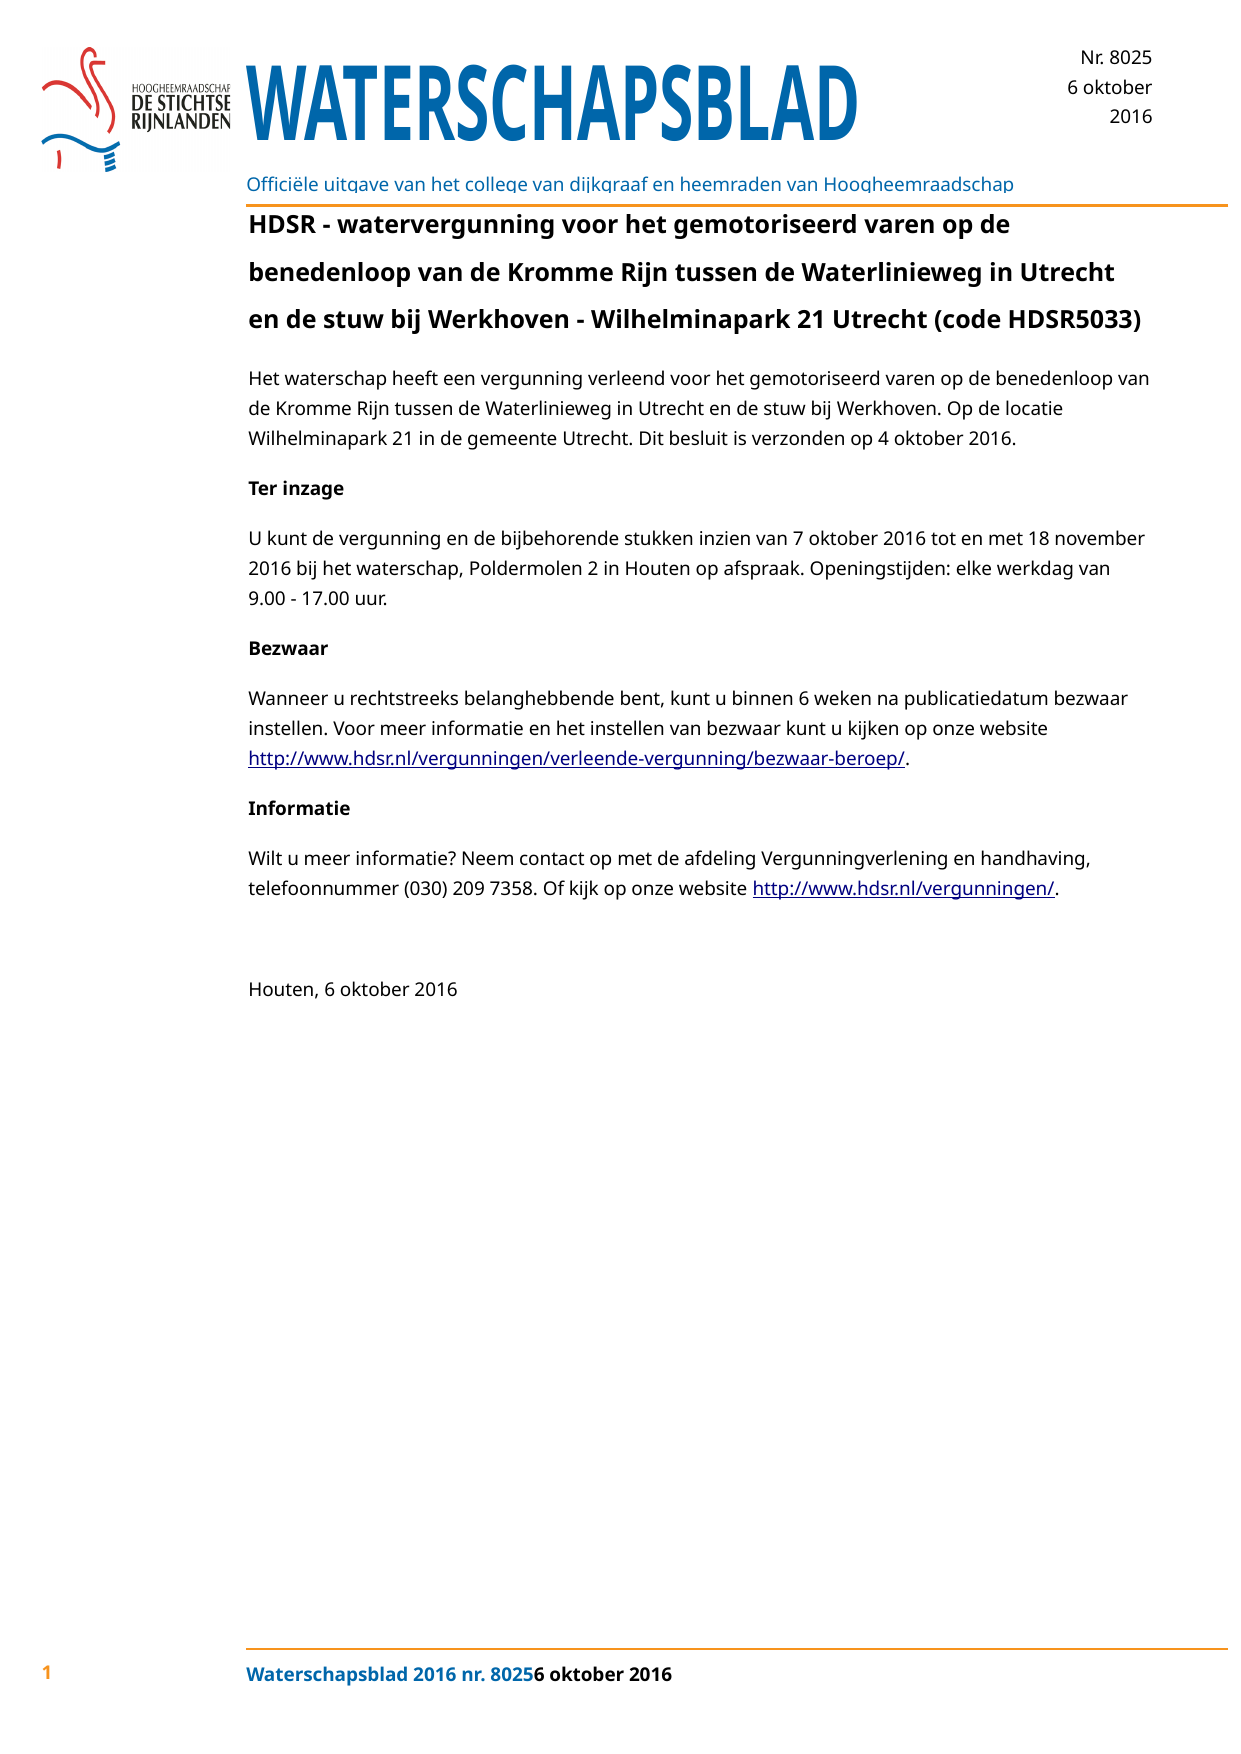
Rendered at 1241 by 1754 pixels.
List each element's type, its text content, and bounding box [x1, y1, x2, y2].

text HDSR - watervergunning voor het gemotoriseerd varen op de benedenloop van de Kromme Rijn tussen de Waterlinieweg in Utrecht en de stuw bij Werkhoven - Wilhelminapark 21 Utrecht (code HDSR5033) [248, 207, 1152, 336]
text Informatie [248, 795, 1152, 821]
text Houten, 6 oktober 2016 [248, 976, 1152, 1002]
text Wanneer u rechtstreeks belanghebbende bent, kunt u binnen 6 weken na publicatiedatum bezwaar instellen. Voor meer informatie en het instellen van bezwaar kunt u kijken op onze website http://www.hdsr.nl/vergunningen/verleende-vergunning/bezwaar-beroep/. [248, 686, 1152, 770]
text U kunt de vergunning en de bijbehorende stukken inzien van 7 oktober 2016 tot en met 18 november 2016 bij het waterschap, Poldermolen 2 in Houten op afspraak. Openingstijden: elke werkdag van 9.00 - 17.00 uur. [248, 526, 1152, 610]
text Bezwaar [248, 635, 1152, 661]
text Wilt u meer informatie? Neem contact op met de afdeling Vergunningverlening en handhaving, telefoonnummer (030) 209 7358. Of kijk op onze website http://www.hdsr.nl/vergunningen/. [248, 846, 1152, 901]
picture [41, 47, 231, 172]
text Ter inzage [248, 475, 1152, 501]
text Het waterschap heeft een vergunning verleend voor het gemotoriseerd varen op de benedenloop van de Kromme Rijn tussen de Waterlinieweg in Utrecht en de stuw bij Werkhoven. Op de locatie Wilhelminapark 21 in de gemeente Utrecht. Dit besluit is verzonden op 4 oktober 2016. [248, 366, 1152, 450]
